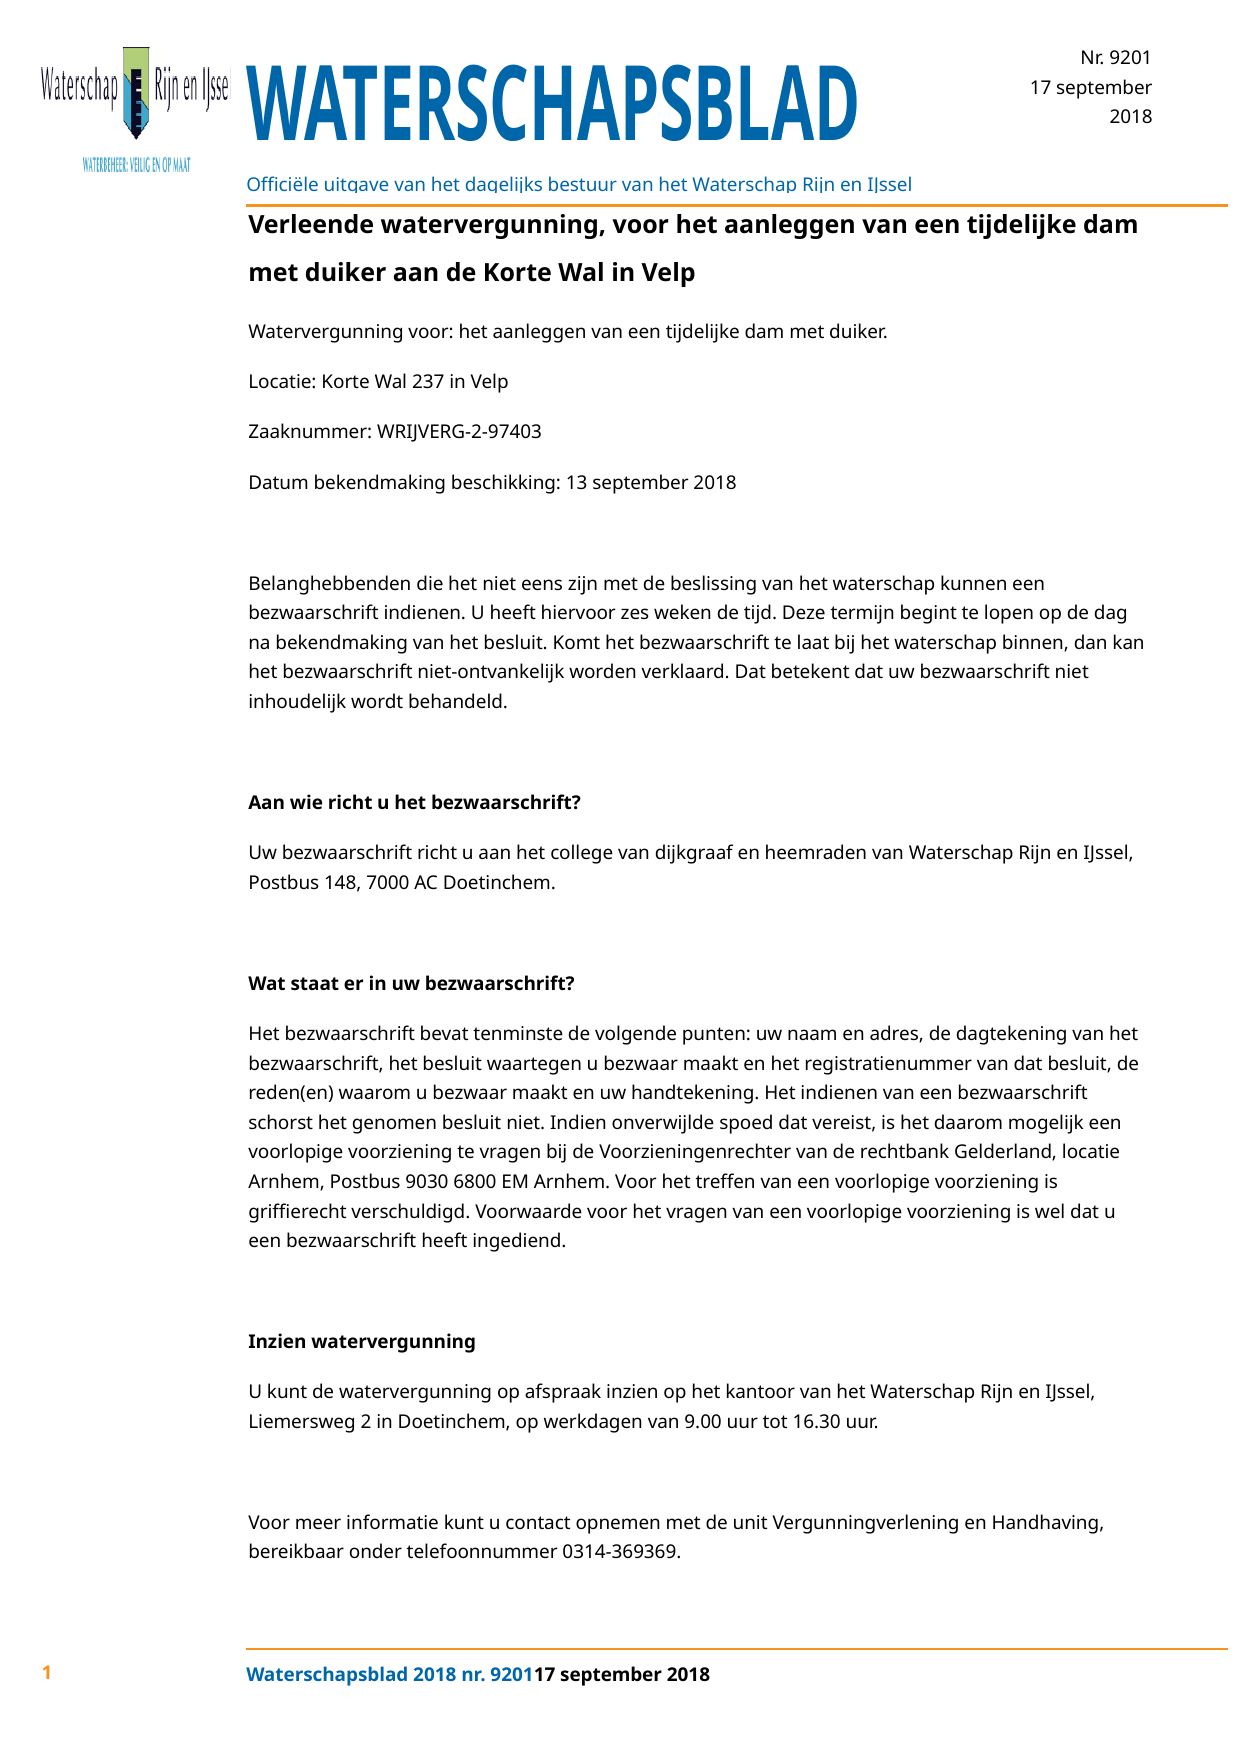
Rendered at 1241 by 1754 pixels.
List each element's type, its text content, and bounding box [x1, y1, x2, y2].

text Aan wie richt u het bezwaarschrift? [248, 789, 1152, 815]
text Zaaknummer: WRIJVERG-2-97403 [248, 419, 1152, 444]
text Het bezwaarschrift bevat tenminste de volgende punten: uw naam en adres, de dagtekening van het bezwaarschrift, het besluit waartegen u bezwaar maakt en het registratienummer van dat besluit, de reden(en) waarom u bezwaar maakt en uw handtekening. Het indienen van een bezwaarschrift schorst het genomen besluit niet. Indien onverwijlde spoed dat vereist, is het daarom mogelijk een voorlopige voorziening te vragen bij de Voorzieningenrechter van de rechtbank Gelderland, locatie Arnhem, Postbus 9030 6800 EM Arnhem. Voor het treffen van een voorlopige voorziening is griffierecht verschuldigd. Voorwaarde voor het vragen van een voorlopige voorziening is wel dat u een bezwaarschrift heeft ingediend. [248, 1020, 1152, 1253]
text Uw bezwaarschrift richt u aan het college van dijkgraaf en heemraden van Waterschap Rijn en IJssel, Postbus 148, 7000 AC Doetinchem. [248, 839, 1152, 895]
text Verleende watervergunning, voor het aanleggen van een tijdelijke dam met duiker aan de Korte Wal in Velp [248, 207, 1152, 288]
text Voor meer informatie kunt u contact opnemen met de unit Vergunningverlening en Handhaving, bereikbaar onder telefoonnummer 0314-369369. [248, 1509, 1152, 1564]
text Wat staat er in uw bezwaarschrift? [248, 970, 1152, 996]
text Belanghebbenden die het niet eens zijn met de beslissing van het waterschap kunnen een bezwaarschrift indienen. U heeft hiervoor zes weken de tijd. Deze termijn begint te lopen op de dag na bekendmaking van het besluit. Komt het bezwaarschrift te laat bij het waterschap binnen, dan kan het bezwaarschrift niet-ontvankelijk worden verklaard. Dat betekent dat uw bezwaarschrift niet inhoudelijk wordt behandeld. [248, 570, 1152, 714]
text Datum bekendmaking beschikking: 13 september 2018 [248, 469, 1152, 495]
text U kunt de watervergunning op afspraak inzien op het kantoor van het Waterschap Rijn en IJssel, Liemersweg 2 in Doetinchem, op werkdagen van 9.00 uur tot 16.30 uur. [248, 1379, 1152, 1434]
text Watervergunning voor: het aanleggen van een tijdelijke dam met duiker. [248, 318, 1152, 344]
text Locatie: Korte Wal 237 in Velp [248, 368, 1152, 394]
picture [41, 47, 231, 172]
text Inzien watervergunning [248, 1328, 1152, 1354]
